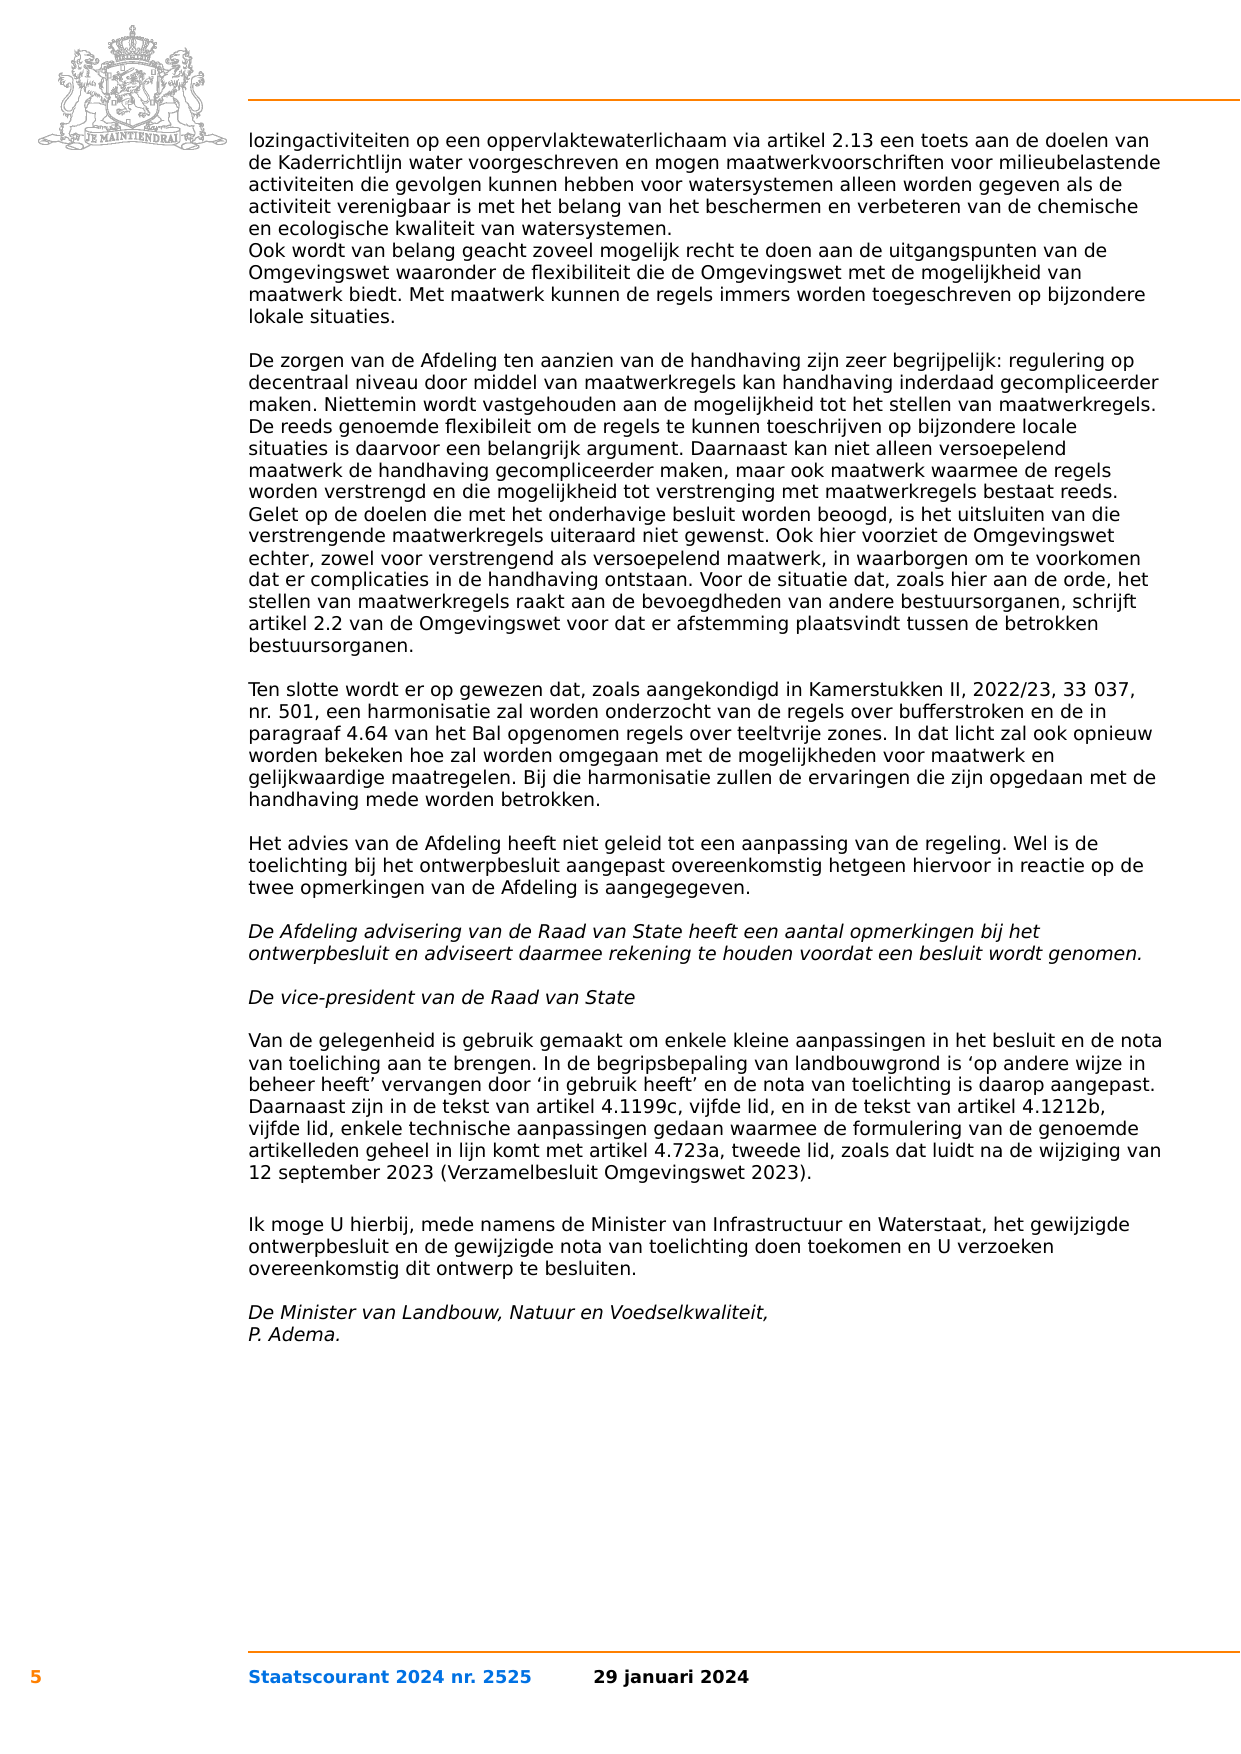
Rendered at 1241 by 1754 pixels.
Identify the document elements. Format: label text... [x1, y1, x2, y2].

text De vice-president van de Raad van State [248, 987, 1163, 1008]
text lozingactiviteiten op een oppervlaktewaterlichaam via artikel 2.13 een toets aan de doelen van de Kaderrichtlijn water voorgeschreven en mogen maatwerkvoorschriften voor milieubelastende activiteiten die gevolgen kunnen hebben voor watersystemen alleen worden gegeven als de activiteit verenigbaar is met het belang van het beschermen en verbeteren van de chemische en ecologische kwaliteit van watersystemen. [248, 130, 1163, 240]
text Ten slotte wordt er op gewezen dat, zoals aangekondigd in Kamerstukken II, 2022/23, 33 037, nr. 501, een harmonisatie zal worden onderzocht van de regels over bufferstroken en de in paragraaf 4.64 van het Bal opgenomen regels over teeltvrije zones. In dat licht zal ook opnieuw worden bekeken hoe zal worden omgegaan met de mogelijkheden voor maatwerk en gelijkwaardige maatregelen. Bij die harmonisatie zullen de ervaringen die zijn opgedaan met de handhaving mede worden betrokken. [248, 679, 1163, 811]
text Het advies van de Afdeling heeft niet geleid tot een aanpassing van de regeling. Wel is de toelichting bij het ontwerpbesluit aangepast overeenkomstig hetgeen hiervoor in reactie op de twee opmerkingen van de Afdeling is aangegegeven. [248, 833, 1163, 899]
text Ik moge U hierbij, mede namens de Minister van Infrastructuur en Waterstaat, het gewijzigde ontwerpbesluit en de gewijzigde nota van toelichting doen toekomen en U verzoeken overeenkomstig dit ontwerp te besluiten. [248, 1214, 1163, 1280]
text De Minister van Landbouw, Natuur en Voedselkwaliteit, P. Adema. [248, 1302, 1163, 1346]
text De zorgen van de Afdeling ten aanzien van de handhaving zijn zeer begrijpelijk: regulering op decentraal niveau door middel van maatwerkregels kan handhaving inderdaad gecompliceerder maken. Niettemin wordt vastgehouden aan de mogelijkheid tot het stellen van maatwerkregels. De reeds genoemde flexibileit om de regels te kunnen toeschrijven op bijzondere locale situaties is daarvoor een belangrijk argument. Daarnaast kan niet alleen versoepelend maatwerk de handhaving gecompliceerder maken, maar ook maatwerk waarmee de regels worden verstrengd en die mogelijkheid tot verstrenging met maatwerkregels bestaat reeds. Gelet op de doelen die met het onderhavige besluit worden beoogd, is het uitsluiten van die verstrengende maatwerkregels uiteraard niet gewenst. Ook hier voorziet de Omgevingswet echter, zowel voor verstrengend als versoepelend maatwerk, in waarborgen om te voorkomen dat er complicaties in de handhaving ontstaan. Voor de situatie dat, zoals hier aan de orde, het stellen van maatwerkregels raakt aan de bevoegdheden van andere bestuursorganen, schrijft artikel 2.2 van de Omgevingswet voor dat er afstemming plaatsvindt tussen de betrokken bestuursorganen. [248, 349, 1163, 657]
text Van de gelegenheid is gebruik gemaakt om enkele kleine aanpassingen in het besluit en de nota van toeliching aan te brengen. In de begripsbepaling van landbouwgrond is ‘op andere wijze in beheer heeft’ vervangen door ‘in gebruik heeft’ en de nota van toelichting is daarop aangepast. [248, 1030, 1163, 1096]
text De Afdeling advisering van de Raad van State heeft een aantal opmerkingen bij het ontwerpbesluit en adviseert daarmee rekening te houden voordat een besluit wordt genomen. [248, 921, 1163, 965]
picture [38, 25, 227, 150]
text Ook wordt van belang geacht zoveel mogelijk recht te doen aan de uitgangspunten van de Omgevingswet waaronder de flexibiliteit die de Omgevingswet met de mogelijkheid van maatwerk biedt. Met maatwerk kunnen de regels immers worden toegeschreven op bijzondere lokale situaties. [248, 240, 1163, 328]
text Daarnaast zijn in de tekst van artikel 4.1199c, vijfde lid, en in de tekst van artikel 4.1212b, vijfde lid, enkele technische aanpassingen gedaan waarmee de formulering van de genoemde artikelleden geheel in lijn komt met artikel 4.723a, tweede lid, zoals dat luidt na de wijziging van 12 september 2023 (Verzamelbesluit Omgevingswet 2023). [248, 1096, 1163, 1184]
